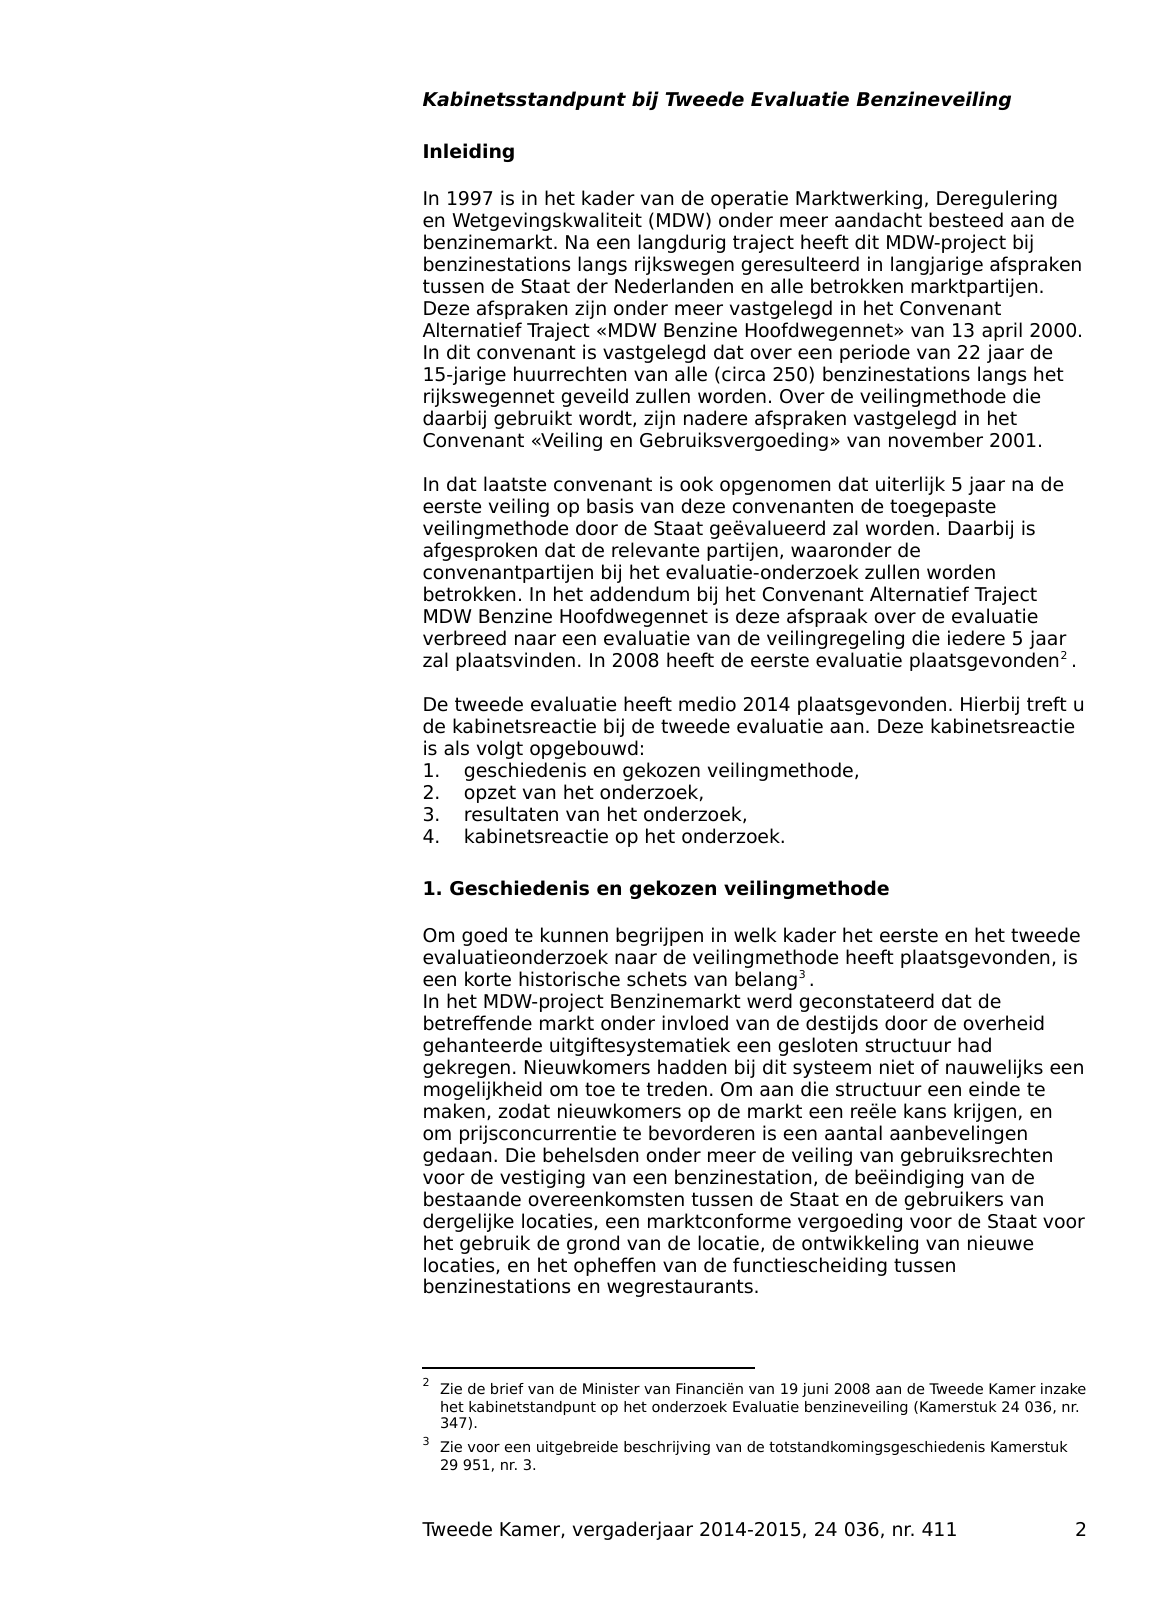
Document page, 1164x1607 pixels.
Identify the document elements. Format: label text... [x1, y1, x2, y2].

text 4. kabinetsreactie op het onderzoek. [422, 826, 1087, 848]
subtitle Inleiding [422, 141, 1087, 163]
text In dat laatste convenant is ook opgenomen dat uiterlijk 5 jaar na de eerste veiling op basis van deze convenanten de toegepaste veilingmethode door de Staat geëvalueerd zal worden. Daarbij is afgesproken dat de relevante partijen, waaronder de convenantpartijen bij het evaluatie-onderzoek zullen worden betrokken. In het addendum bij het Convenant Alternatief Traject MDW Benzine Hoofdwegennet is deze afspraak over de evaluatie verbreed naar een evaluatie van de veilingregeling die iedere 5 jaar zal plaatsvinden. In 2008 heeft de eerste evaluatie plaatsgevonden. [422, 474, 1087, 672]
text Om goed te kunnen begrijpen in welk kader het eerste en het tweede evaluatieonderzoek naar de veilingmethode heeft plaatsgevonden, is een korte historische schets van belang. [422, 925, 1087, 991]
text 1. geschiedenis en gekozen veilingmethode, [422, 760, 1087, 782]
text In 1997 is in het kader van de operatie Marktwerking, Deregulering en Wetgevingskwaliteit (MDW) onder meer aandacht besteed aan de benzinemarkt. Na een langdurig traject heeft dit MDW-project bij benzinestations langs rijkswegen geresulteerd in langjarige afspraken tussen de Staat der Nederlanden en alle betrokken marktpartijen. Deze afspraken zijn onder meer vastgelegd in het Convenant Alternatief Traject «MDW Benzine Hoofdwegennet» van 13 april 2000. In dit convenant is vastgelegd dat over een periode van 22 jaar de 15-jarige huurrechten van alle (circa 250) benzinestations langs het rijkswegennet geveild zullen worden. Over de veilingmethode die daarbij gebruikt wordt, zijn nadere afspraken vastgelegd in het Convenant «Veiling en Gebruiksvergoeding» van november 2001. [422, 188, 1087, 452]
text 3. resultaten van het onderzoek, [422, 804, 1087, 826]
text 2. opzet van het onderzoek, [422, 782, 1087, 804]
subtitle 1. Geschiedenis en gekozen veilingmethode [422, 878, 1087, 900]
text Zie de brief van de Minister van Financiën van 19 juni 2008 aan de Tweede Kamer inzake het kabinetstandpunt op het onderzoek Evaluatie benzineveiling (Kamerstuk 24 036, nr. 347). [422, 1377, 1087, 1432]
text De tweede evaluatie heeft medio 2014 plaatsgevonden. Hierbij treft u de kabinetsreactie bij de tweede evaluatie aan. Deze kabinetsreactie is als volgt opgebouwd: [422, 694, 1087, 760]
subtitle Kabinetsstandpunt bij Tweede Evaluatie Benzineveiling [422, 89, 1087, 111]
text Zie voor een uitgebreide beschrijving van de totstandkomingsgeschiedenis Kamerstuk 29 951, nr. 3. [422, 1435, 1087, 1474]
text In het MDW-project Benzinemarkt werd geconstateerd dat de betreffende markt onder invloed van de destijds door de overheid gehanteerde uitgiftesystematiek een gesloten structuur had gekregen. Nieuwkomers hadden bij dit systeem niet of nauwelijks een mogelijkheid om toe te treden. Om aan die structuur een einde te maken, zodat nieuwkomers op de markt een reële kans krijgen, en om prijsconcurrentie te bevorderen is een aantal aanbevelingen gedaan. Die behelsden onder meer de veiling van gebruiksrechten voor de vestiging van een benzinestation, de beëindiging van de bestaande overeenkomsten tussen de Staat en de gebruikers van dergelijke locaties, een marktconforme vergoeding voor de Staat voor het gebruik de grond van de locatie, de ontwikkeling van nieuwe locaties, en het opheffen van de functiescheiding tussen benzinestations en wegrestaurants. [422, 991, 1087, 1298]
